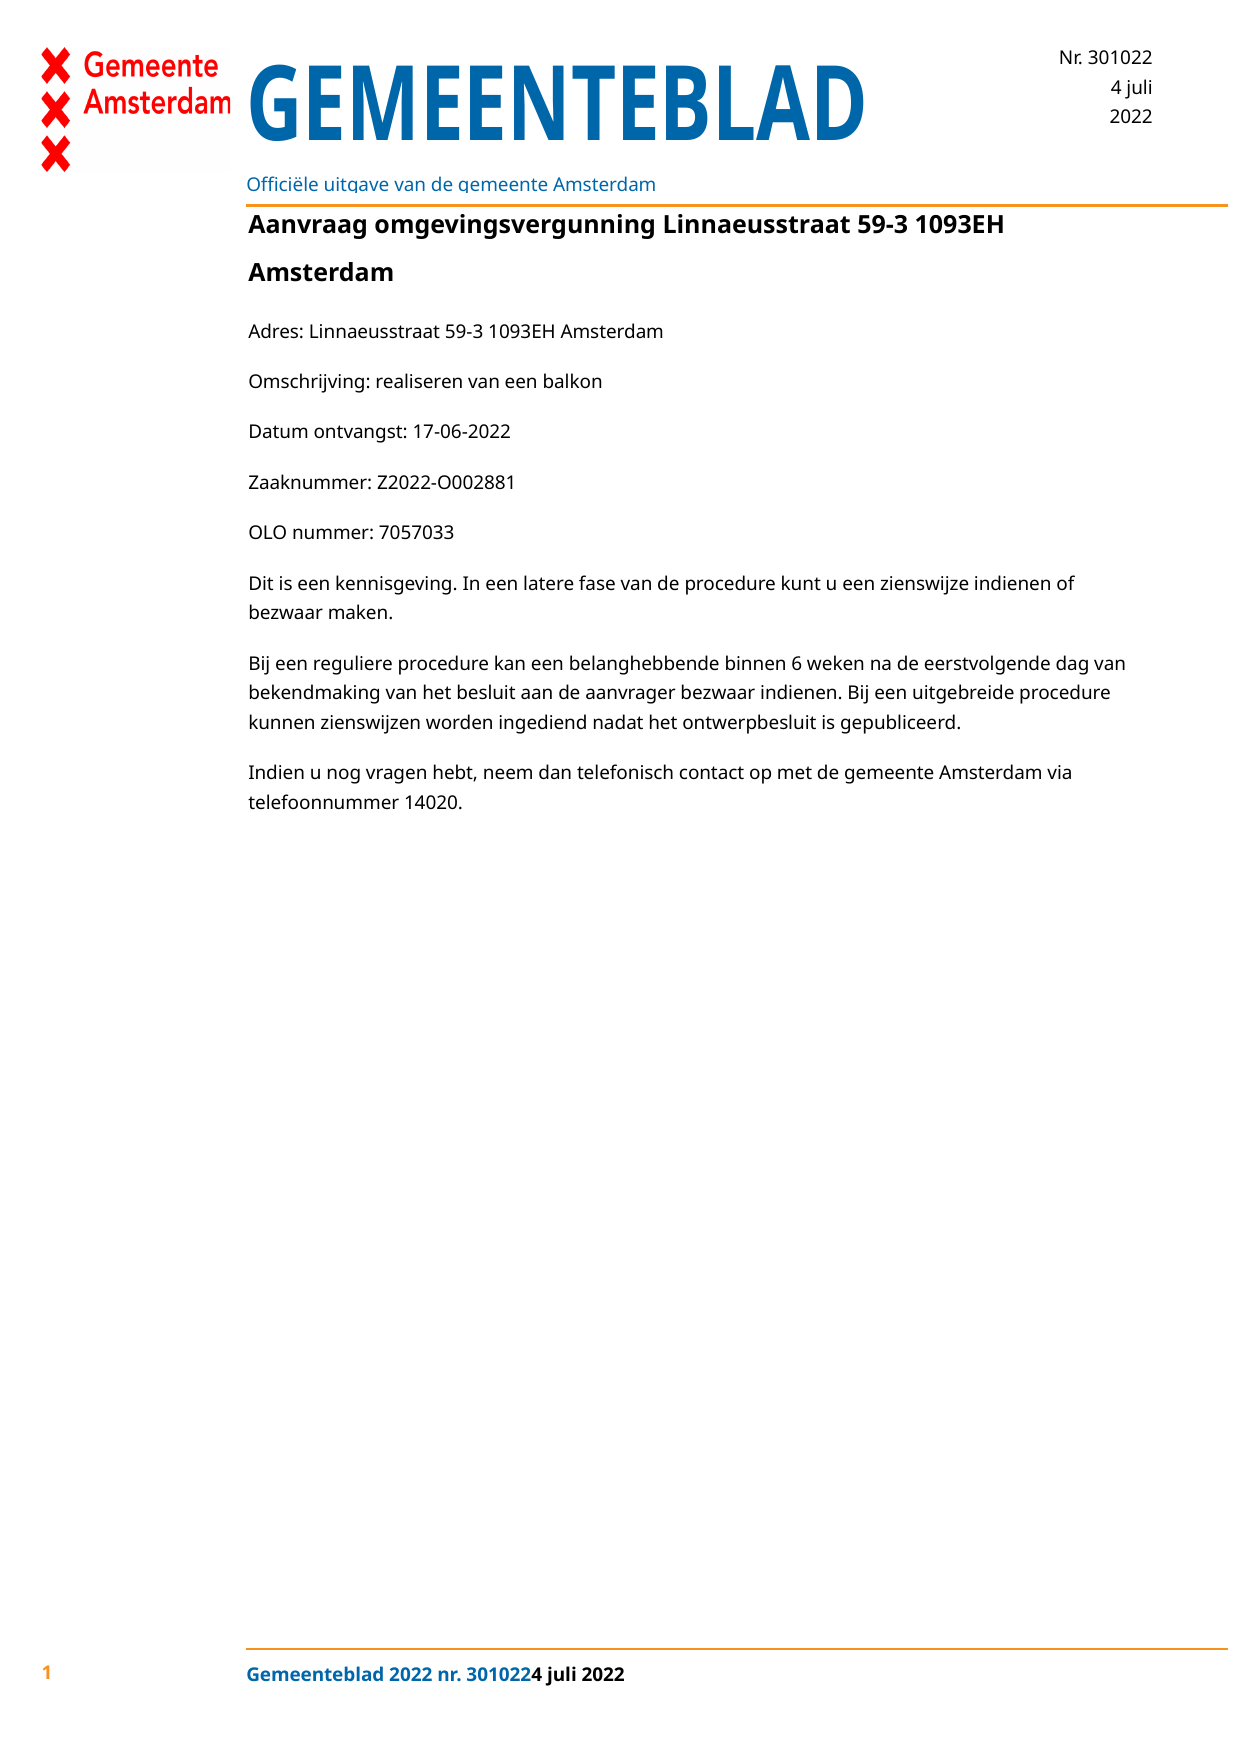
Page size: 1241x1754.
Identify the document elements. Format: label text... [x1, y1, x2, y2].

text Datum ontvangst: 17-06-2022 [248, 419, 1152, 444]
text Dit is een kennisgeving. In een latere fase van de procedure kunt u een zienswijze indienen of bezwaar maken. [248, 570, 1152, 625]
text Omschrijving: realiseren van een balkon [248, 368, 1152, 394]
picture [41, 47, 231, 172]
text Adres: Linnaeusstraat 59-3 1093EH Amsterdam [248, 318, 1152, 344]
text Aanvraag omgevingsvergunning Linnaeusstraat 59-3 1093EH Amsterdam [248, 207, 1152, 288]
text Indien u nog vragen hebt, neem dan telefonisch contact op met de gemeente Amsterdam via telefoonnummer 14020. [248, 759, 1152, 815]
text Bij een reguliere procedure kan een belanghebbende binnen 6 weken na de eerstvolgende dag van bekendmaking van het besluit aan de aanvrager bezwaar indienen. Bij een uitgebreide procedure kunnen zienswijzen worden ingediend nadat het ontwerpbesluit is gepubliceerd. [248, 650, 1152, 735]
text OLO nummer: 7057033 [248, 519, 1152, 545]
text Zaaknummer: Z2022-O002881 [248, 469, 1152, 495]
